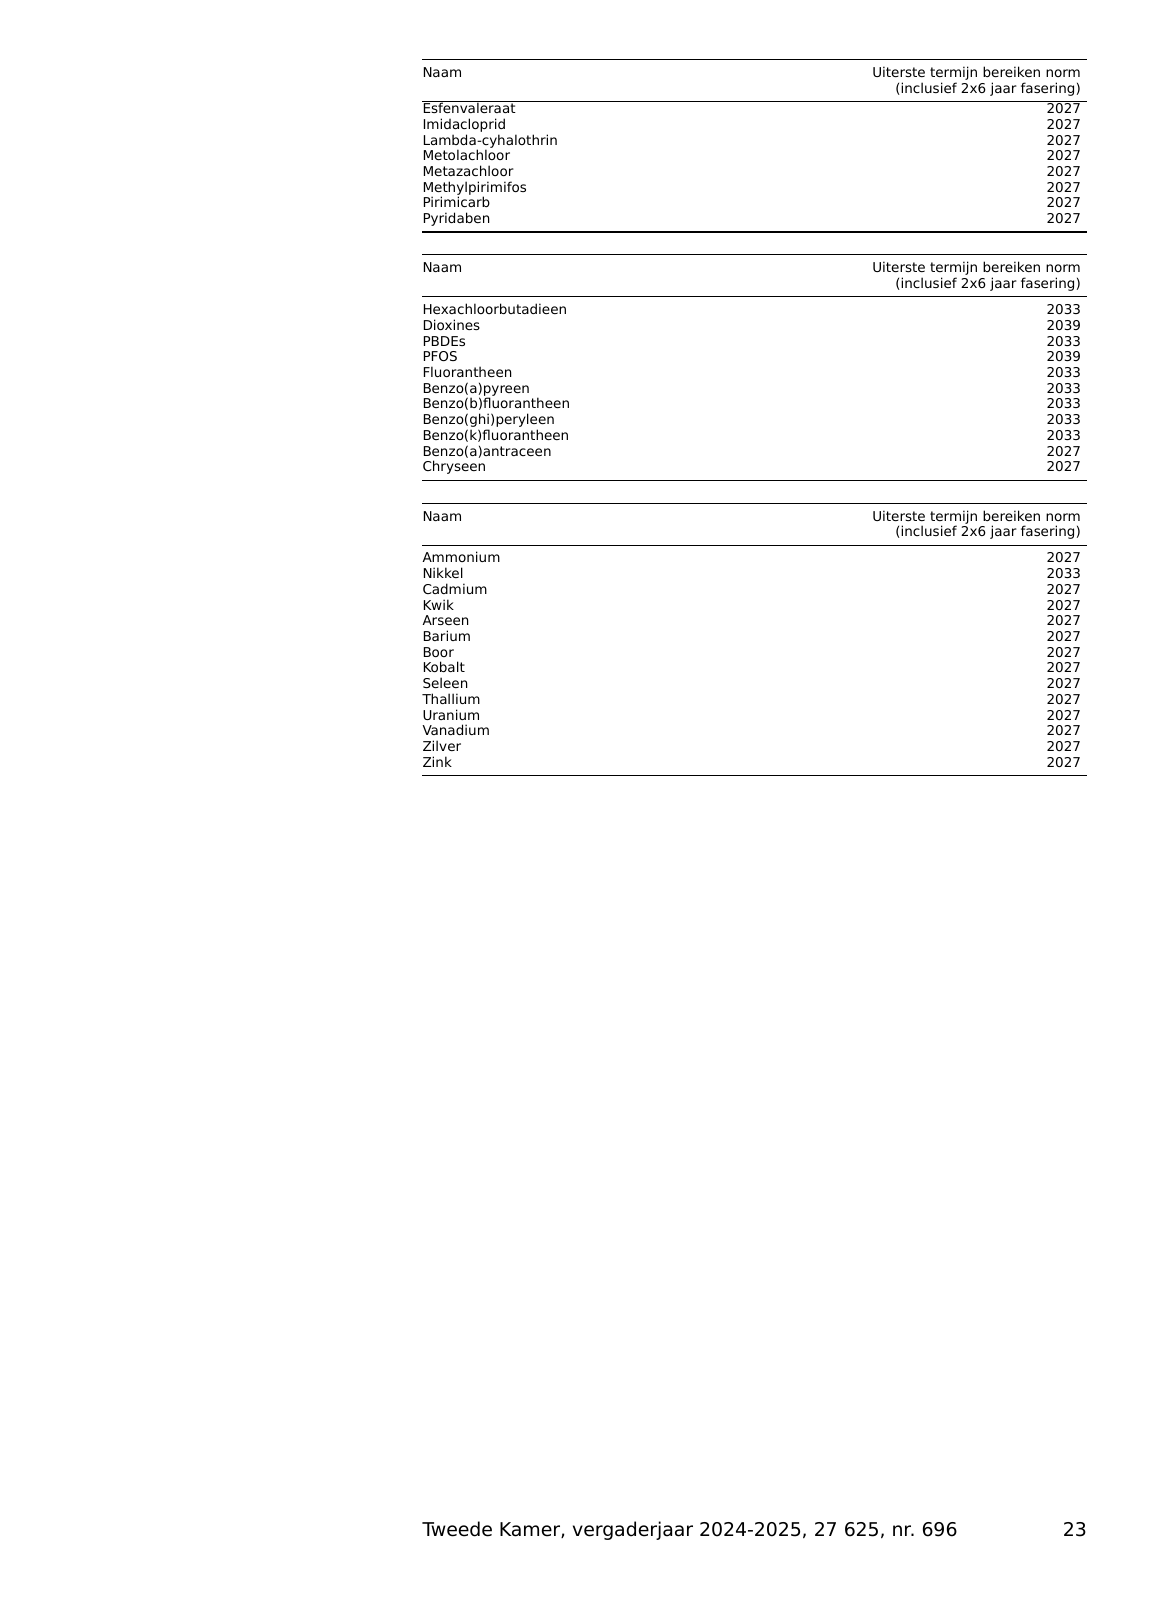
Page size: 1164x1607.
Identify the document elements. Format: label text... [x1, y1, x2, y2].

table_cell Imidacloprid [422, 117, 791, 132]
table_cell 2027 [791, 459, 1087, 480]
table_cell Barium [422, 629, 791, 644]
table_cell Benzo(ghi)peryleen [422, 412, 791, 428]
table_cell Lambda-cyhalothrin [422, 133, 791, 148]
table_cell PFOS [422, 349, 791, 365]
table_cell 2027 [791, 629, 1087, 644]
table_cell 2033 [791, 381, 1087, 396]
table_cell 2027 [791, 195, 1087, 211]
table_cell 2027 [791, 598, 1087, 613]
table_cell 2027 [791, 546, 1087, 566]
table_cell 2027 [791, 645, 1087, 660]
table_cell Cadmium [422, 582, 791, 597]
table_cell 2027 [791, 676, 1087, 692]
table_cell Kobalt [422, 660, 791, 676]
table_cell Fluorantheen [422, 365, 791, 381]
table_cell Benzo(a)antraceen [422, 444, 791, 459]
table_cell 2027 [791, 444, 1087, 459]
table_cell Nikkel [422, 566, 791, 582]
table_cell 2027 [791, 180, 1087, 195]
table_cell Metolachloor [422, 148, 791, 164]
table_cell Esfenvaleraat [422, 102, 791, 117]
table_cell Chryseen [422, 459, 791, 480]
table_cell Thallium [422, 692, 791, 707]
table_header Naam [422, 504, 791, 544]
table_cell Boor [422, 645, 791, 660]
table_cell Benzo(a)pyreen [422, 381, 791, 396]
table_header Naam [422, 255, 791, 296]
table_cell 2033 [791, 365, 1087, 381]
table_cell Methylpirimifos [422, 180, 791, 195]
table_header Uiterste termijn bereiken norm (inclusief 2x6 jaar fasering) [791, 504, 1087, 544]
table_cell Arseen [422, 613, 791, 629]
table_cell 2033 [791, 566, 1087, 582]
table_cell Benzo(k)fluorantheen [422, 428, 791, 443]
table_cell 2027 [791, 148, 1087, 164]
table_cell 2033 [791, 396, 1087, 412]
table_cell Hexachloorbutadieen [422, 297, 791, 318]
table_cell Metazachloor [422, 164, 791, 179]
table_cell 2027 [791, 708, 1087, 723]
table_cell 2027 [791, 692, 1087, 707]
table_cell 2027 [791, 133, 1087, 148]
table_cell 2033 [791, 412, 1087, 428]
table_cell 2027 [791, 613, 1087, 629]
table_cell 2027 [791, 102, 1087, 117]
table_cell Vanadium [422, 723, 791, 739]
table_cell 2027 [791, 739, 1087, 755]
table_header Uiterste termijn bereiken norm (inclusief 2x6 jaar fasering) [791, 60, 1087, 101]
table_cell Zilver [422, 739, 791, 755]
table_cell Ammonium [422, 546, 791, 566]
table_cell 2033 [791, 297, 1087, 318]
table_cell 2027 [791, 211, 1087, 231]
table_cell Uranium [422, 708, 791, 723]
table_cell 2027 [791, 723, 1087, 739]
table_header Uiterste termijn bereiken norm (inclusief 2x6 jaar fasering) [791, 255, 1087, 296]
table_cell 2027 [791, 117, 1087, 132]
table_header Naam [422, 60, 791, 101]
table_cell 2039 [791, 318, 1087, 333]
table_cell 2027 [791, 164, 1087, 179]
table_cell 2027 [791, 755, 1087, 775]
table_cell Pyridaben [422, 211, 791, 231]
table_cell Dioxines [422, 318, 791, 333]
table_cell 2033 [791, 334, 1087, 349]
table_cell Benzo(b)fluorantheen [422, 396, 791, 412]
table_cell 2027 [791, 582, 1087, 597]
table_cell Zink [422, 755, 791, 775]
table_cell 2033 [791, 428, 1087, 443]
table_cell Seleen [422, 676, 791, 692]
table_cell PBDEs [422, 334, 791, 349]
table_cell Pirimicarb [422, 195, 791, 211]
table_cell 2027 [791, 660, 1087, 676]
table_cell Kwik [422, 598, 791, 613]
table_cell 2039 [791, 349, 1087, 365]
